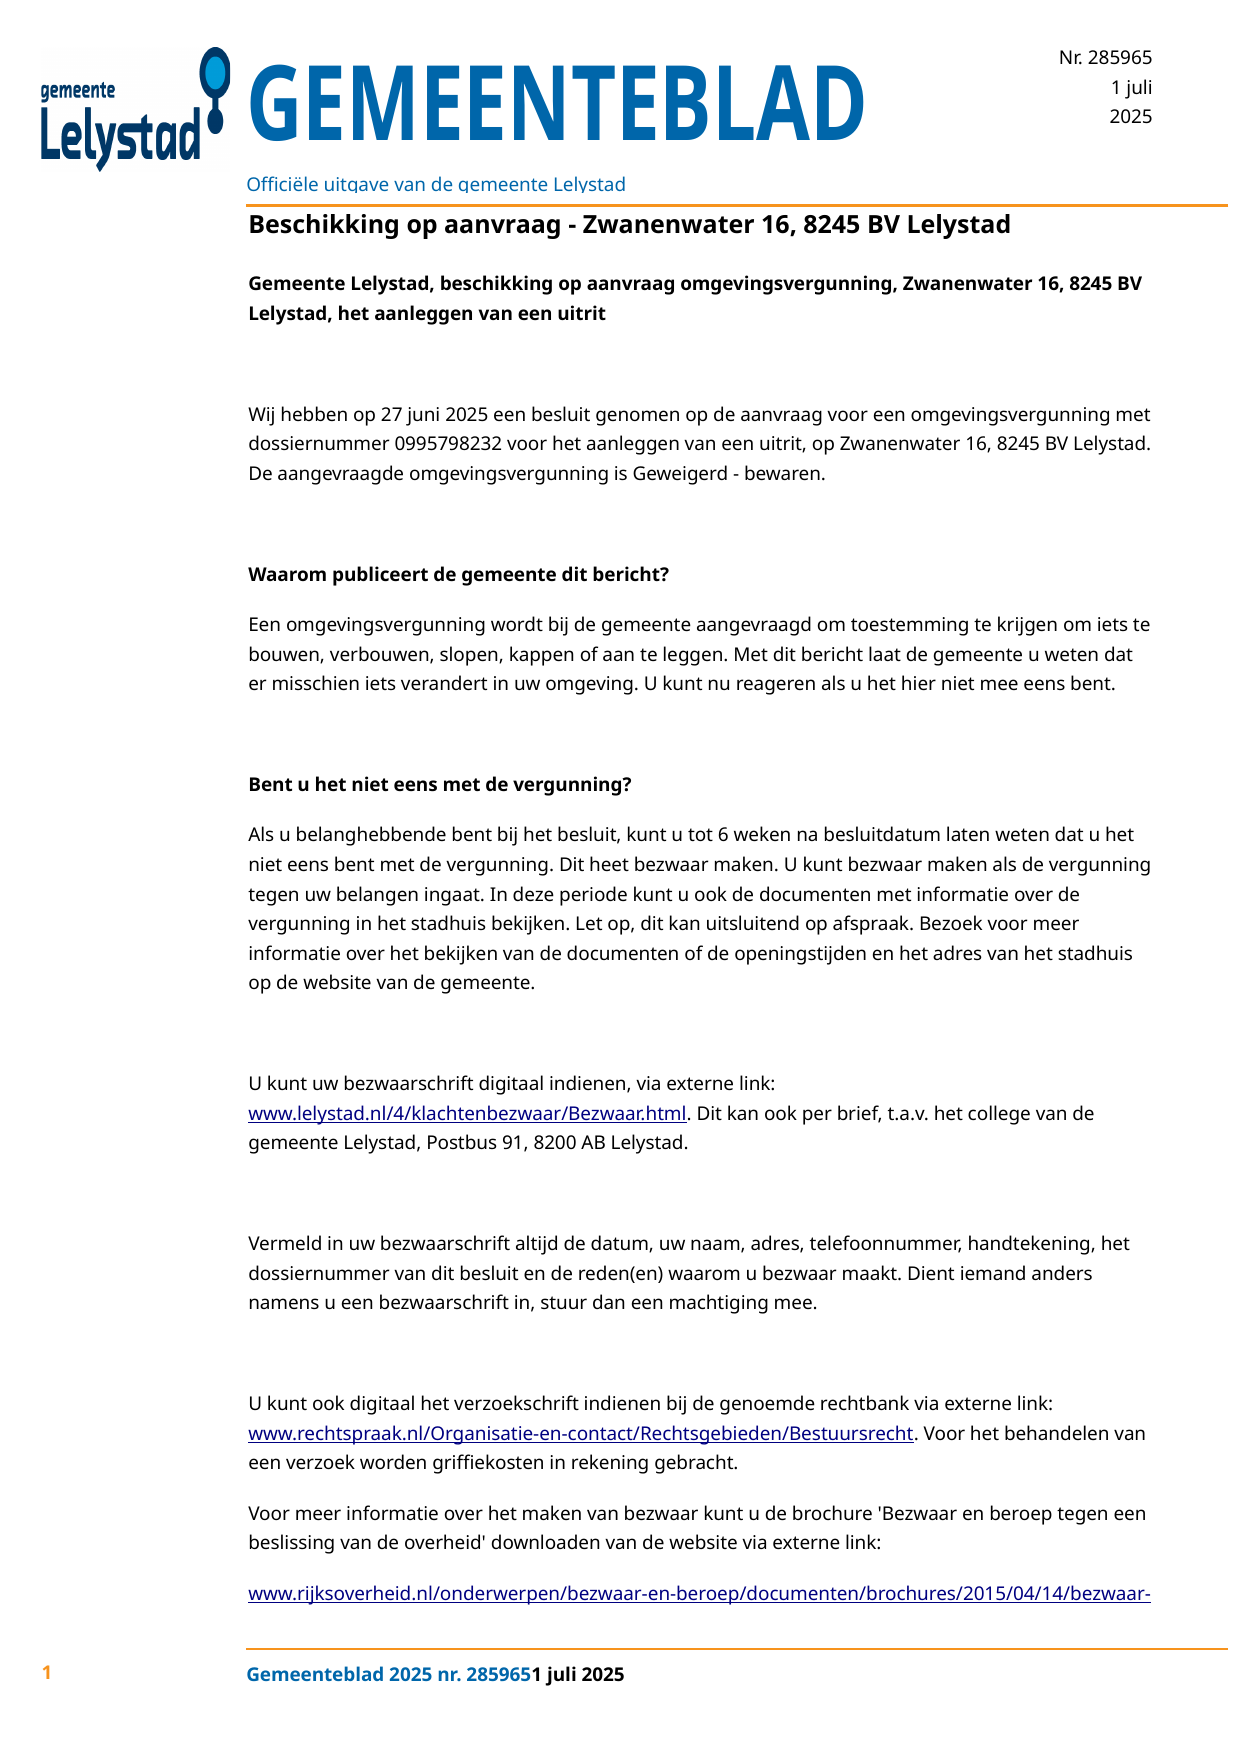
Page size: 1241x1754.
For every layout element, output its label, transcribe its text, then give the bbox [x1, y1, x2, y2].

text Wij hebben op 27 juni 2025 een besluit genomen op de aanvraag voor een omgevingsvergunning met dossiernummer 0995798232 voor het aanleggen van een uitrit, op Zwanenwater 16, 8245 BV Lelystad. De aangevraagde omgevingsvergunning is Geweigerd - bewaren. [248, 401, 1152, 486]
picture [41, 47, 231, 172]
text Voor meer informatie over het maken van bezwaar kunt u de brochure 'Bezwaar en beroep tegen een beslissing van de overheid' downloaden van de website via externe link: [248, 1500, 1152, 1555]
text U kunt ook digitaal het verzoekschrift indienen bij de genoemde rechtbank via externe link: www.rechtspraak.nl/Organisatie-en-contact/Rechtsgebieden/Bestuursrecht. Voor het behandelen van een verzoek worden griffiekosten in rekening gebracht. [248, 1390, 1152, 1475]
text Gemeente Lelystad, beschikking op aanvraag omgevingsvergunning, Zwanenwater 16, 8245 BV Lelystad, het aanleggen van een uitrit [248, 270, 1152, 326]
text Als u belanghebbende bent bij het besluit, kunt u tot 6 weken na besluitdatum laten weten dat u het niet eens bent met de vergunning. Dit heet bezwaar maken. U kunt bezwaar maken als de vergunning tegen uw belangen ingaat. In deze periode kunt u ook de documenten met informatie over de vergunning in het stadhuis bekijken. Let op, dit kan uitsluitend op afspraak. Bezoek voor meer informatie over het bekijken van de documenten of de openingstijden en het adres van het stadhuis op de website van de gemeente. [248, 822, 1152, 995]
text www.rijksoverheid.nl/onderwerpen/bezwaar-en-beroep/documenten/brochures/2015/04/14/bezwaar- [248, 1580, 1152, 1606]
text Waarom publiceert de gemeente dit bericht? [248, 561, 1152, 586]
text Vermeld in uw bezwaarschrift altijd de datum, uw naam, adres, telefoonnummer, handtekening, het dossiernummer van dit besluit en de reden(en) waarom u bezwaar maakt. Dient iemand anders namens u een bezwaarschrift in, stuur dan een machtiging mee. [248, 1230, 1152, 1315]
text U kunt uw bezwaarschrift digitaal indienen, via externe link: www.lelystad.nl/4/klachtenbezwaar/Bezwaar.html. Dit kan ook per brief, t.a.v. het college van de gemeente Lelystad, Postbus 91, 8200 AB Lelystad. [248, 1070, 1152, 1155]
text Een omgevingsvergunning wordt bij de gemeente aangevraagd om toestemming te krijgen om iets te bouwen, verbouwen, slopen, kappen of aan te leggen. Met dit bericht laat de gemeente u weten dat er misschien iets verandert in uw omgeving. U kunt nu reageren als u het hier niet mee eens bent. [248, 611, 1152, 696]
text Beschikking op aanvraag - Zwanenwater 16, 8245 BV Lelystad [248, 207, 1152, 241]
text Bent u het niet eens met de vergunning? [248, 771, 1152, 797]
